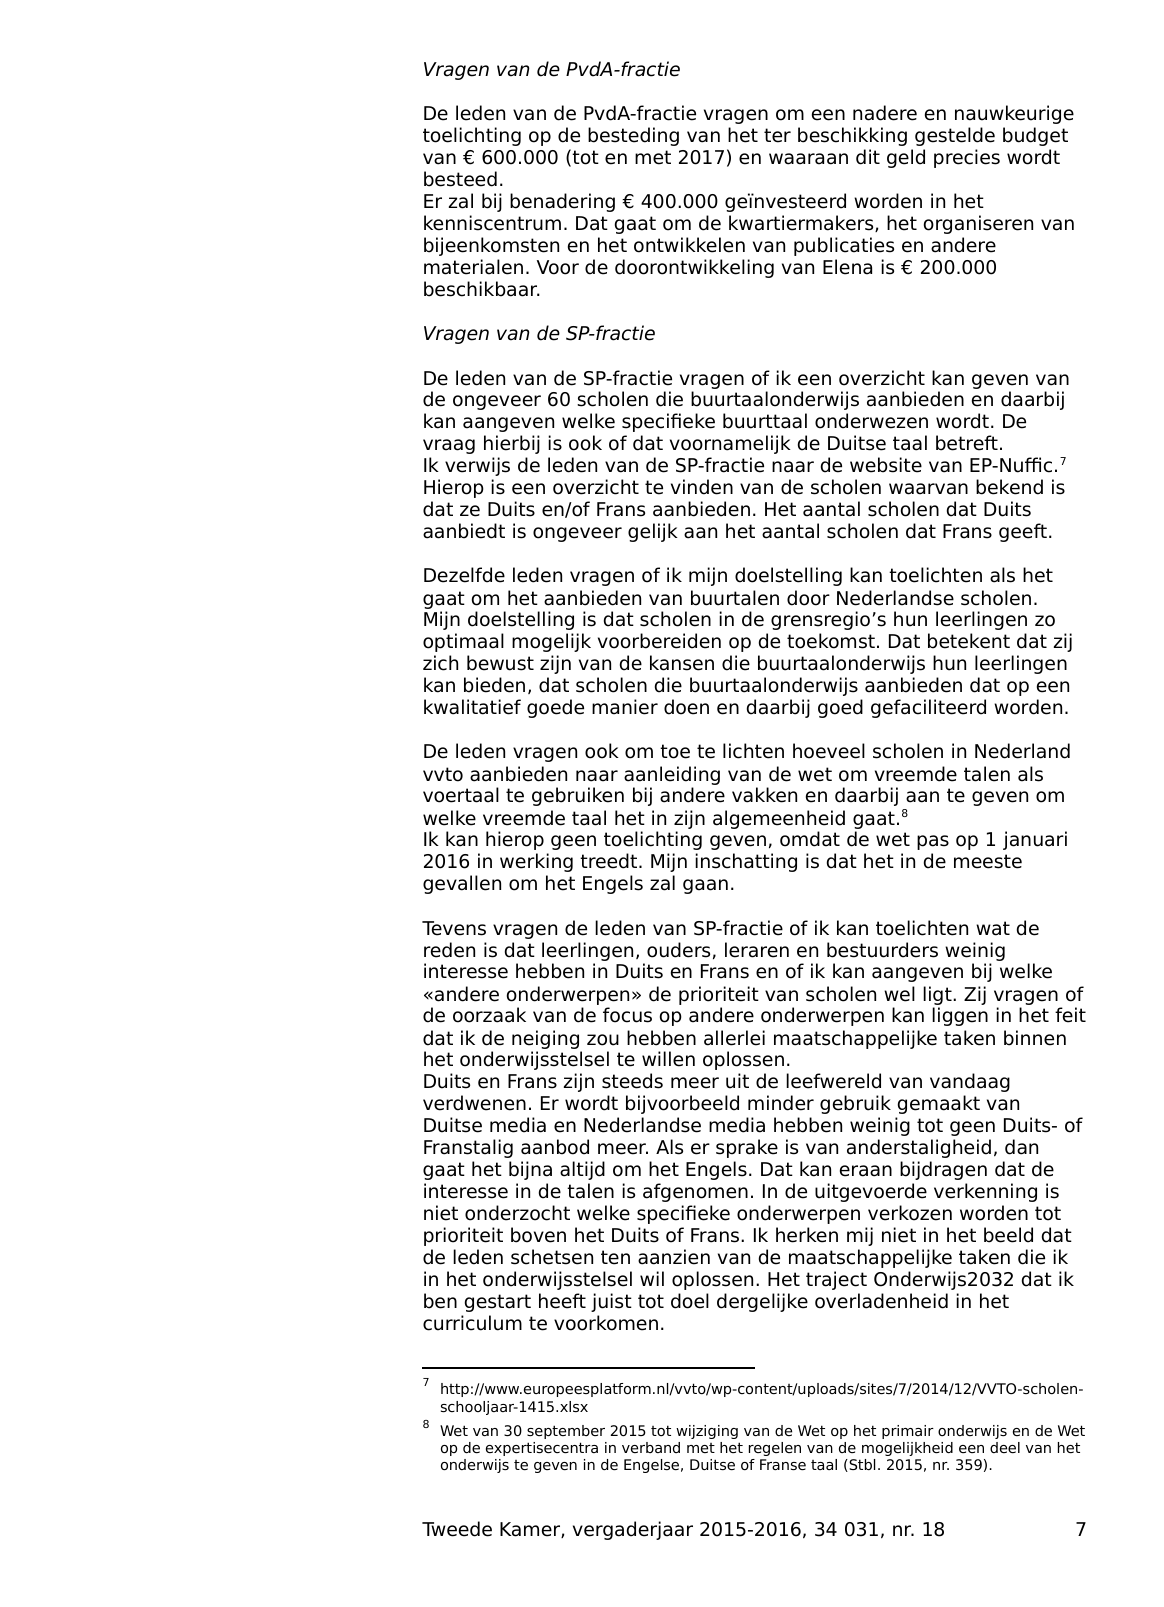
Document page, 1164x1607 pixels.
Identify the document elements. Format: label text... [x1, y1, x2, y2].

text Mijn doelstelling is dat scholen in de grensregio’s hun leerlingen zo optimaal mogelijk voorbereiden op de toekomst. Dat betekent dat zij zich bewust zijn van de kansen die buurtaalonderwijs hun leerlingen kan bieden, dat scholen die buurtaalonderwijs aanbieden dat op een kwalitatief goede manier doen en daarbij goed gefaciliteerd worden. [422, 609, 1087, 719]
text De leden van de PvdA-fractie vragen om een nadere en nauwkeurige toelichting op de besteding van het ter beschikking gestelde budget van € 600.000 (tot en met 2017) en waaraan dit geld precies wordt besteed. [422, 103, 1087, 191]
text Wet van 30 september 2015 tot wijziging van de Wet op het primair onderwijs en de Wet op de expertisecentra in verband met het regelen van de mogelijkheid een deel van het onderwijs te geven in de Engelse, Duitse of Franse taal (Stbl. 2015, nr. 359). [422, 1418, 1087, 1474]
text Dezelfde leden vragen of ik mijn doelstelling kan toelichten als het gaat om het aanbieden van buurtalen door Nederlandse scholen. [422, 565, 1087, 609]
text Ik kan hierop geen toelichting geven, omdat de wet pas op 1 januari 2016 in werking treedt. Mijn inschatting is dat het in de meeste gevallen om het Engels zal gaan. [422, 829, 1087, 895]
text Ik verwijs de leden van de SP-fractie naar de website van EP-Nuffic. Hierop is een overzicht te vinden van de scholen waarvan bekend is dat ze Duits en/of Frans aanbieden. Het aantal scholen dat Duits aanbiedt is ongeveer gelijk aan het aantal scholen dat Frans geeft. [422, 455, 1087, 543]
text De leden vragen ook om toe te lichten hoeveel scholen in Nederland vvto aanbieden naar aanleiding van de wet om vreemde talen als voertaal te gebruiken bij andere vakken en daarbij aan te geven om welke vreemde taal het in zijn algemeenheid gaat. [422, 741, 1087, 829]
text Duits en Frans zijn steeds meer uit de leefwereld van vandaag verdwenen. Er wordt bijvoorbeeld minder gebruik gemaakt van Duitse media en Nederlandse media hebben weinig tot geen Duits- of Franstalig aanbod meer. Als er sprake is van anderstaligheid, dan gaat het bijna altijd om het Engels. Dat kan eraan bijdragen dat de interesse in de talen is afgenomen. In de uitgevoerde verkenning is niet onderzocht welke specifieke onderwerpen verkozen worden tot prioriteit boven het Duits of Frans. Ik herken mij niet in het beeld dat de leden schetsen ten aanzien van de maatschappelijke taken die ik in het onderwijsstelsel wil oplossen. Het traject Onderwijs2032 dat ik ben gestart heeft juist tot doel dergelijke overladenheid in het curriculum te voorkomen. [422, 1071, 1087, 1335]
subtitle Vragen van de SP-fractie [422, 323, 1087, 345]
text Er zal bij benadering € 400.000 geïnvesteerd worden in het kenniscentrum. Dat gaat om de kwartiermakers, het organiseren van bijeenkomsten en het ontwikkelen van publicaties en andere materialen. Voor de doorontwikkeling van Elena is € 200.000 beschikbaar. [422, 191, 1087, 301]
text http://www.europeesplatform.nl/vvto/wp-content/uploads/sites/7/2014/12/VVTO-scholen-schooljaar-1415.xlsx [422, 1377, 1087, 1416]
text Tevens vragen de leden van SP-fractie of ik kan toelichten wat de reden is dat leerlingen, ouders, leraren en bestuurders weinig interesse hebben in Duits en Frans en of ik kan aangeven bij welke «andere onderwerpen» de prioriteit van scholen wel ligt. Zij vragen of de oorzaak van de focus op andere onderwerpen kan liggen in het feit dat ik de neiging zou hebben allerlei maatschappelijke taken binnen het onderwijsstelsel te willen oplossen. [422, 917, 1087, 1071]
subtitle Vragen van de PvdA-fractie [422, 59, 1087, 81]
text De leden van de SP-fractie vragen of ik een overzicht kan geven van de ongeveer 60 scholen die buurtaalonderwijs aanbieden en daarbij kan aangeven welke specifieke buurttaal onderwezen wordt. De vraag hierbij is ook of dat voornamelijk de Duitse taal betreft. [422, 367, 1087, 455]
